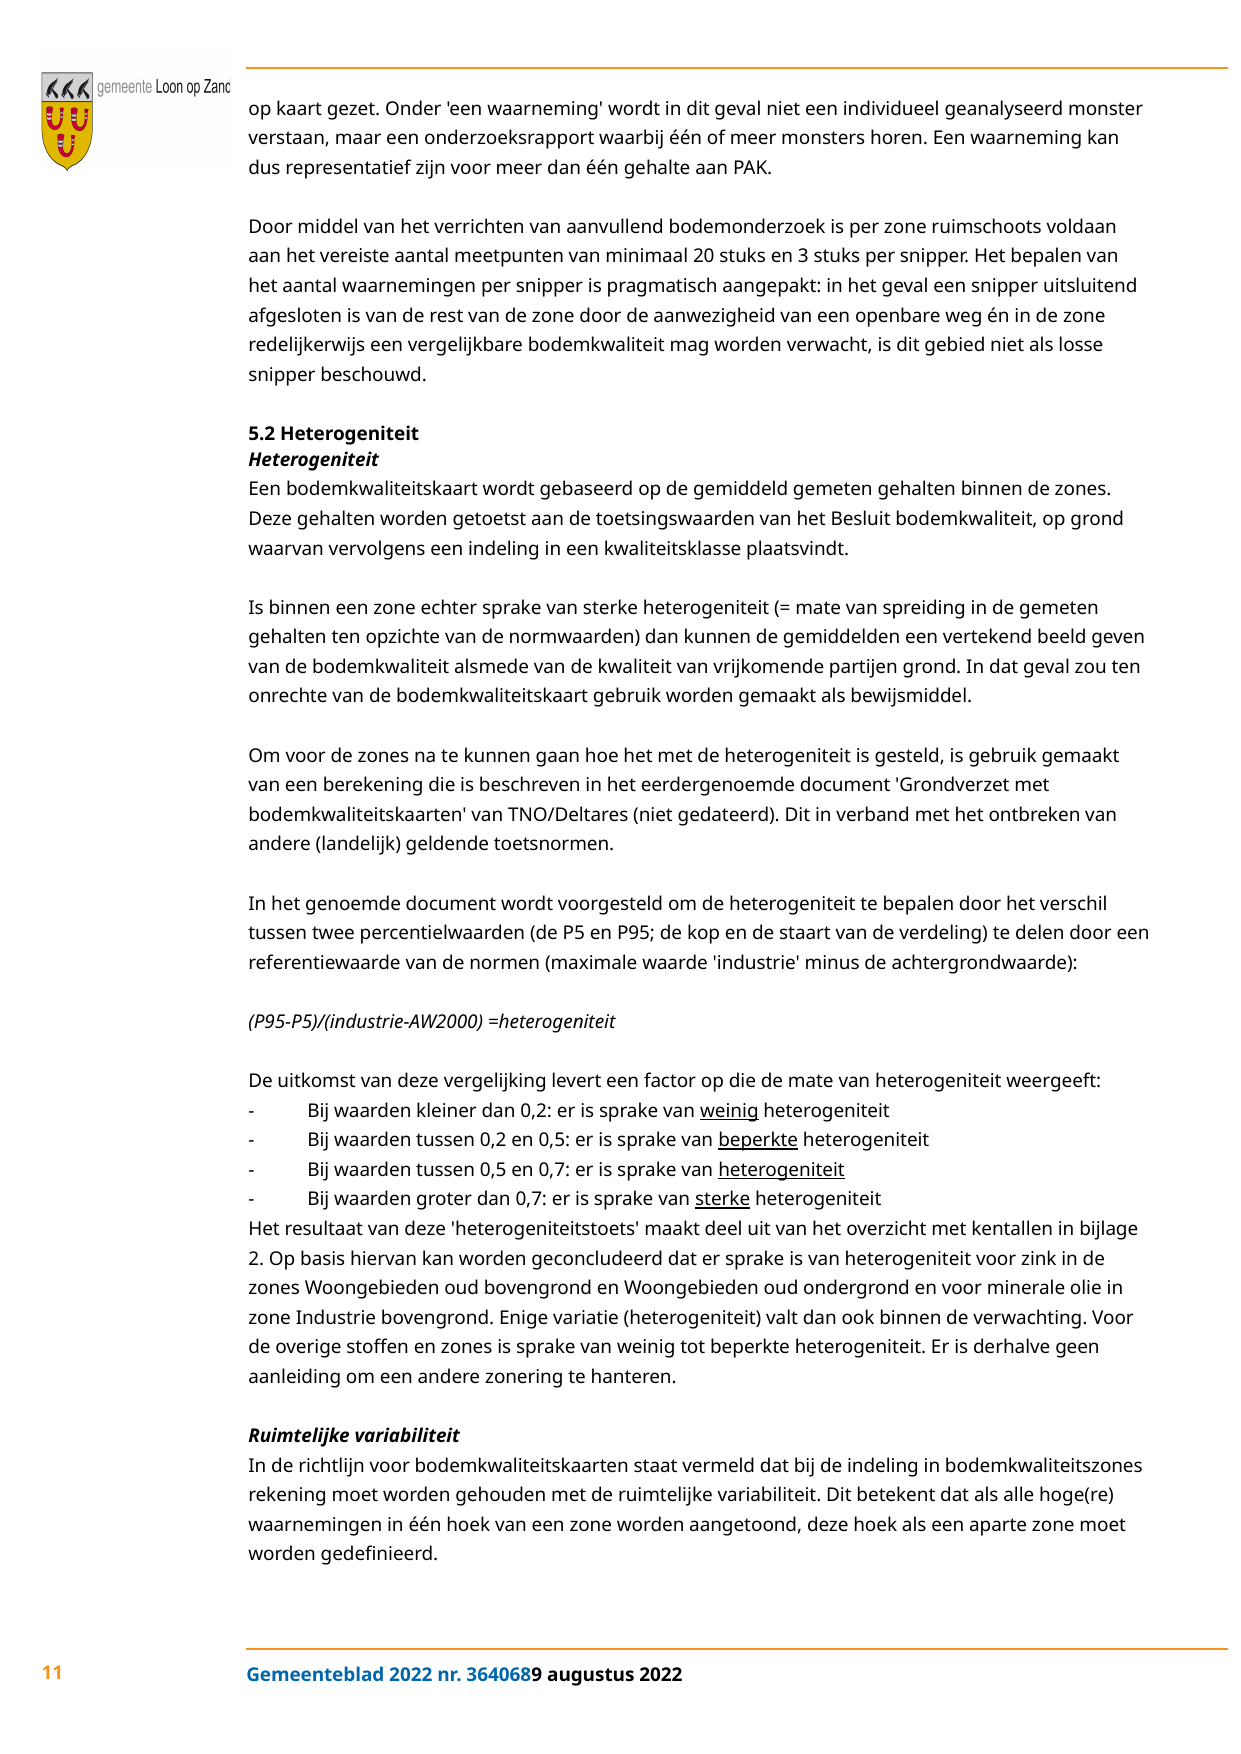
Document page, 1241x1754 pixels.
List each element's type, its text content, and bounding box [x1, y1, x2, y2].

text In de richtlijn voor bodemkwaliteitskaarten staat vermeld dat bij de indeling in bodemkwaliteitszones rekening moet worden gehouden met de ruimtelijke variabiliteit. Dit betekent dat als alle hoge(re) waarnemingen in één hoek van een zone worden aangetoond, deze hoek als een aparte zone moet worden gedefinieerd. [248, 1452, 1152, 1566]
text Door middel van het verrichten van aanvullend bodemonderzoek is per zone ruimschoots voldaan aan het vereiste aantal meetpunten van minimaal 20 stuks en 3 stuks per snipper. Het bepalen van het aantal waarnemingen per snipper is pragmatisch aangepakt: in het geval een snipper uitsluitend afgesloten is van de rest van de zone door de aanwezigheid van een openbare weg én in de zone redelijkerwijs een vergelijkbare bodemkwaliteit mag worden verwacht, is dit gebied niet als losse snipper beschouwd. [248, 213, 1152, 387]
text De uitkomst van deze vergelijking levert een factor op die de mate van heterogeniteit weergeeft: [248, 1067, 1152, 1093]
text op kaart gezet. Onder 'een waarneming' wordt in dit geval niet een individueel geanalyseerd monster verstaan, maar een onderzoeksrapport waarbij één of meer monsters horen. Een waarneming kan dus representatief zijn voor meer dan één gehalte aan PAK. [248, 95, 1152, 180]
text Een bodemkwaliteitskaart wordt gebaseerd op de gemiddeld gemeten gehalten binnen de zones. Deze gehalten worden getoetst aan de toetsingswaarden van het Besluit bodemkwaliteit, op grond waarvan vervolgens een indeling in een kwaliteitsklasse plaatsvindt. [248, 476, 1152, 560]
list Bij waarden kleiner dan 0,2: er is sprake van weinig heterogeniteit [248, 1097, 1152, 1122]
text Is binnen een zone echter sprake van sterke heterogeniteit (= mate van spreiding in de gemeten gehalten ten opzichte van de normwaarden) dan kunnen de gemiddelden een vertekend beeld geven van de bodemkwaliteit alsmede van de kwaliteit van vrijkomende partijen grond. In dat geval zou ten onrechte van de bodemkwaliteitskaart gebruik worden gemaakt als bewijsmiddel. [248, 594, 1152, 708]
text Het resultaat van deze 'heterogeniteitstoets' maakt deel uit van het overzicht met kentallen in bijlage 2. Op basis hiervan kan worden geconcludeerd dat er sprake is van heterogeniteit voor zink in de zones Woongebieden oud bovengrond en Woongebieden oud ondergrond en voor minerale olie in zone Industrie bovengrond. Enige variatie (heterogeniteit) valt dan ook binnen de verwachting. Voor de overige stoffen en zones is sprake van weinig tot beperkte heterogeniteit. Er is derhalve geen aanleiding om een andere zonering te hanteren. [248, 1215, 1152, 1389]
text (P95-P5)/(industrie-AW2000) =heterogeniteit [248, 1008, 1152, 1034]
list Bij waarden tussen 0,2 en 0,5: er is sprake van beperkte heterogeniteit [248, 1126, 1152, 1152]
text Ruimtelijke variabiliteit [248, 1422, 1152, 1448]
text In het genoemde document wordt voorgesteld om de heterogeniteit te bepalen door het verschil tussen twee percentielwaarden (de P5 en P95; de kop en de staart van de verdeling) te delen door een referentiewaarde van de normen (maximale waarde 'industrie' minus de achtergrondwaarde): [248, 890, 1152, 974]
text Om voor de zones na te kunnen gaan hoe het met de heterogeniteit is gesteld, is gebruik gemaakt van een berekening die is beschreven in het eerdergenoemde document 'Grondverzet met bodemkwaliteitskaarten' van TNO/Deltares (niet gedateerd). Dit in verband met het ontbreken van andere (landelijk) geldende toetsnormen. [248, 742, 1152, 856]
text Heterogeniteit [248, 446, 1152, 472]
list Bij waarden tussen 0,5 en 0,7: er is sprake van heterogeniteit [248, 1156, 1152, 1182]
list Bij waarden groter dan 0,7: er is sprake van sterke heterogeniteit [248, 1186, 1152, 1211]
text 5.2 Heterogeniteit [248, 420, 1152, 446]
picture [41, 47, 231, 172]
